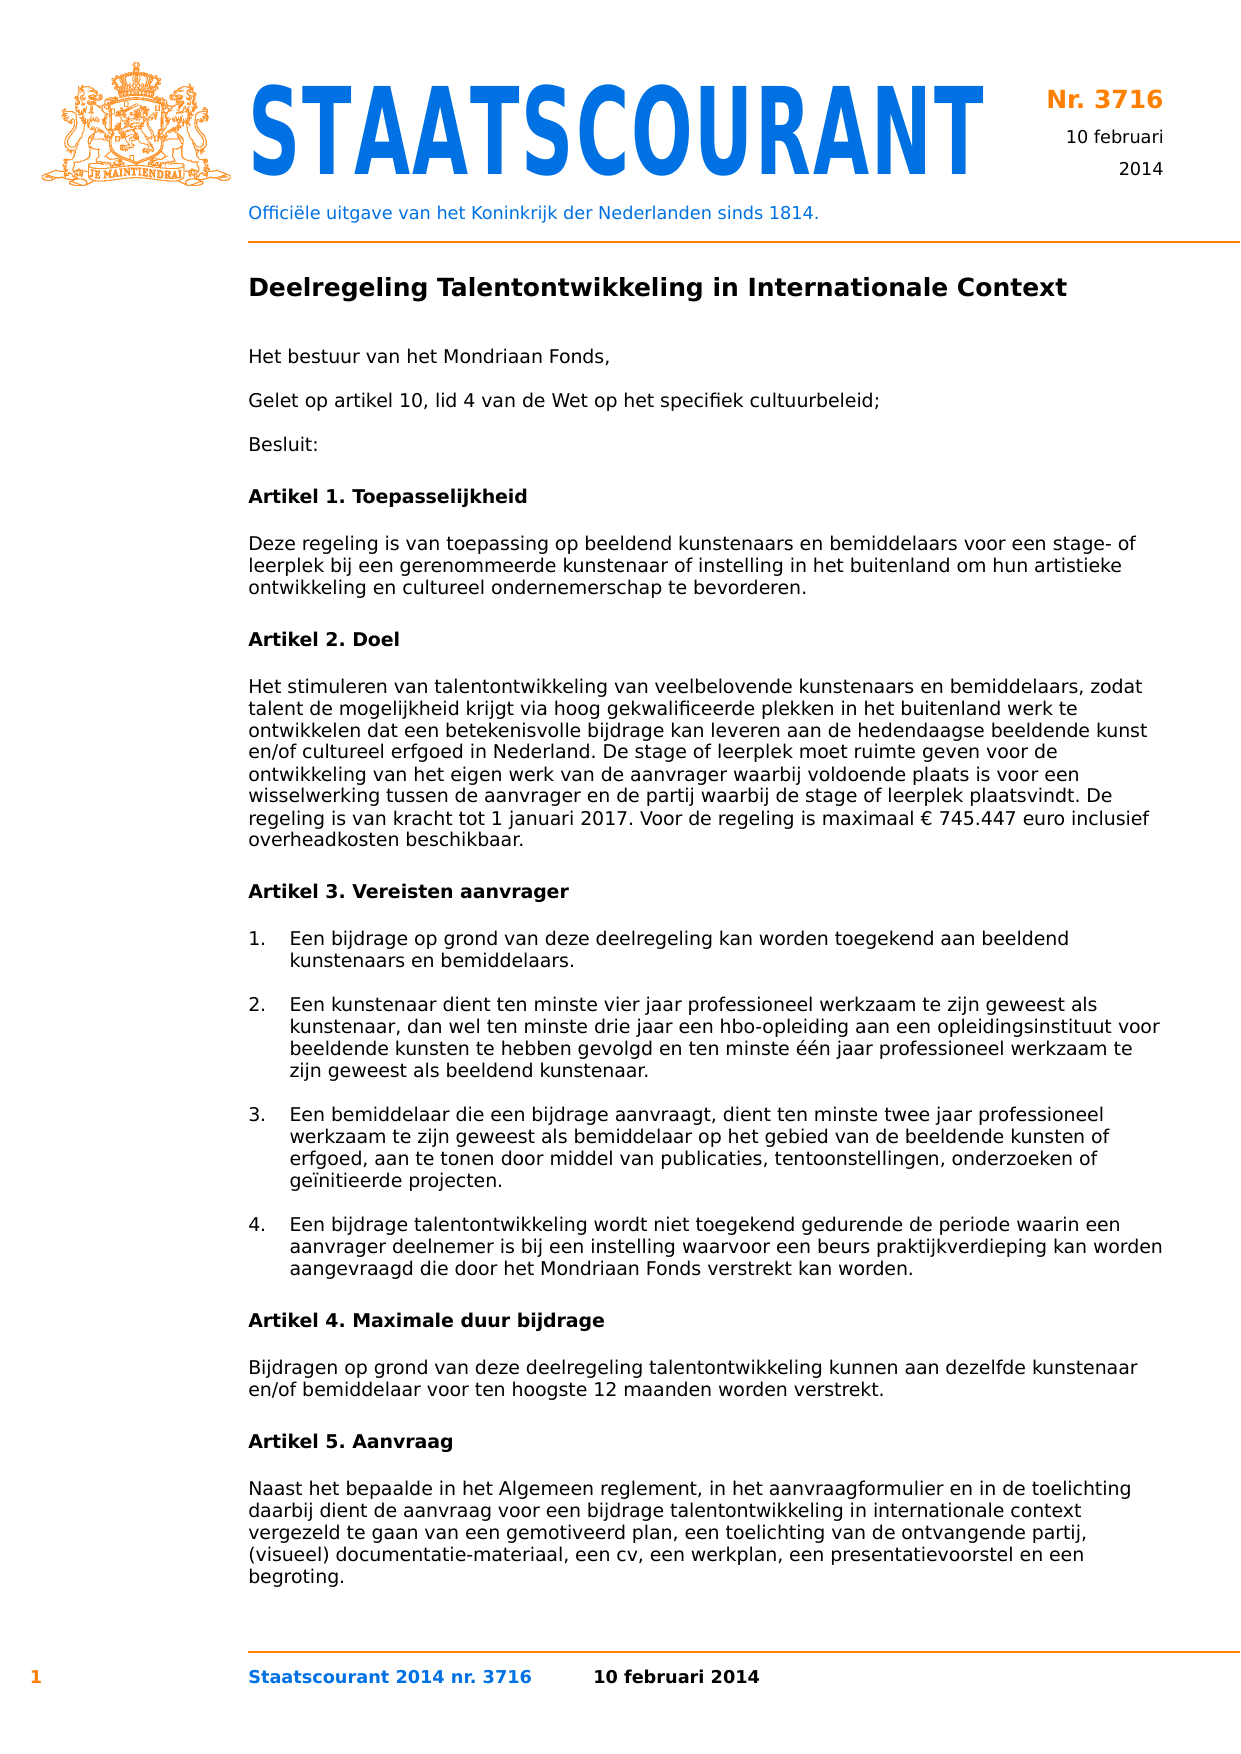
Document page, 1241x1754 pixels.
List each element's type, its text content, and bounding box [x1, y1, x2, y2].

text Gelet op artikel 10, lid 4 van de Wet op het specifiek cultuurbeleid; [248, 390, 1163, 412]
subtitle Artikel 4. Maximale duur bijdrage [248, 1310, 1163, 1332]
table_cell 2014 [998, 153, 1240, 203]
text 2. Een kunstenaar dient ten minste vier jaar professioneel werkzaam te zijn geweest als kunstenaar, dan wel ten minste drie jaar een hbo-opleiding aan een opleidingsinstituut voor beeldende kunsten te hebben gevolgd en ten minste één jaar professioneel werkzaam te zijn geweest als beeldend kunstenaar. [248, 994, 1163, 1082]
table_cell 10 februari [998, 121, 1240, 153]
subtitle Artikel 3. Vereisten aanvrager [248, 881, 1163, 903]
table_header STAATSCOURANT [248, 62, 998, 203]
text 3. Een bemiddelaar die een bijdrage aanvraagt, dient ten minste twee jaar professioneel werkzaam te zijn geweest als bemiddelaar op het gebied van de beeldende kunsten of erfgoed, aan te tonen door middel van publicaties, tentoonstellingen, onderzoeken of geïnitieerde projecten. [248, 1104, 1163, 1192]
subtitle Artikel 5. Aanvraag [248, 1431, 1163, 1453]
subtitle Artikel 1. Toepasselijkheid [248, 486, 1163, 508]
table_header [25, 62, 248, 241]
table_cell Officiële uitgave van het Koninkrijk der Nederlanden sinds 1814. [248, 203, 1240, 241]
text Deze regeling is van toepassing op beeldend kunstenaars en bemiddelaars voor een stage- of leerplek bij een gerenommeerde kunstenaar of instelling in het buitenland om hun artistieke ontwikkeling en cultureel ondernemerschap te bevorderen. [248, 533, 1163, 598]
subtitle Artikel 2. Doel [248, 628, 1163, 651]
text 1. Een bijdrage op grond van deze deelregeling kan worden toegekend aan beeldend kunstenaars en bemiddelaars. [248, 928, 1163, 972]
picture [41, 62, 231, 186]
text 4. Een bijdrage talentontwikkeling wordt niet toegekend gedurende de periode waarin een aanvrager deelnemer is bij een instelling waarvoor een beurs praktijkverdieping kan worden aangevraagd die door het Mondriaan Fonds verstrekt kan worden. [248, 1214, 1163, 1280]
text Bijdragen op grond van deze deelregeling talentontwikkeling kunnen aan dezelfde kunstenaar en/of bemiddelaar voor ten hoogste 12 maanden worden verstrekt. [248, 1357, 1163, 1401]
text Besluit: [248, 434, 1163, 456]
table_header Nr. 3716 [998, 62, 1240, 121]
text Naast het bepaalde in het Algemeen reglement, in het aanvraagformulier en in de toelichting daarbij dient de aanvraag voor een bijdrage talentontwikkeling in internationale context vergezeld te gaan van een gemotiveerd plan, een toelichting van de ontvangende partij, (visueel) documentatie-materiaal, een cv, een werkplan, een presentatievoorstel en een begroting. [248, 1478, 1163, 1587]
subtitle Deelregeling Talentontwikkeling in Internationale Context [248, 273, 1163, 302]
text Het stimuleren van talentontwikkeling van veelbelovende kunstenaars en bemiddelaars, zodat talent de mogelijkheid krijgt via hoog gekwalificeerde plekken in het buitenland werk te ontwikkelen dat een betekenisvolle bijdrage kan leveren aan de hedendaagse beeldende kunst en/of cultureel erfgoed in Nederland. De stage of leerplek moet ruimte geven voor de ontwikkeling van het eigen werk van de aanvrager waarbij voldoende plaats is voor een wisselwerking tussen de aanvrager en de partij waarbij de stage of leerplek plaatsvindt. De regeling is van kracht tot 1 januari 2017. Voor de regeling is maximaal € 745.447 euro inclusief overheadkosten beschikbaar. [248, 676, 1163, 851]
text Het bestuur van het Mondriaan Fonds, [248, 346, 1163, 368]
